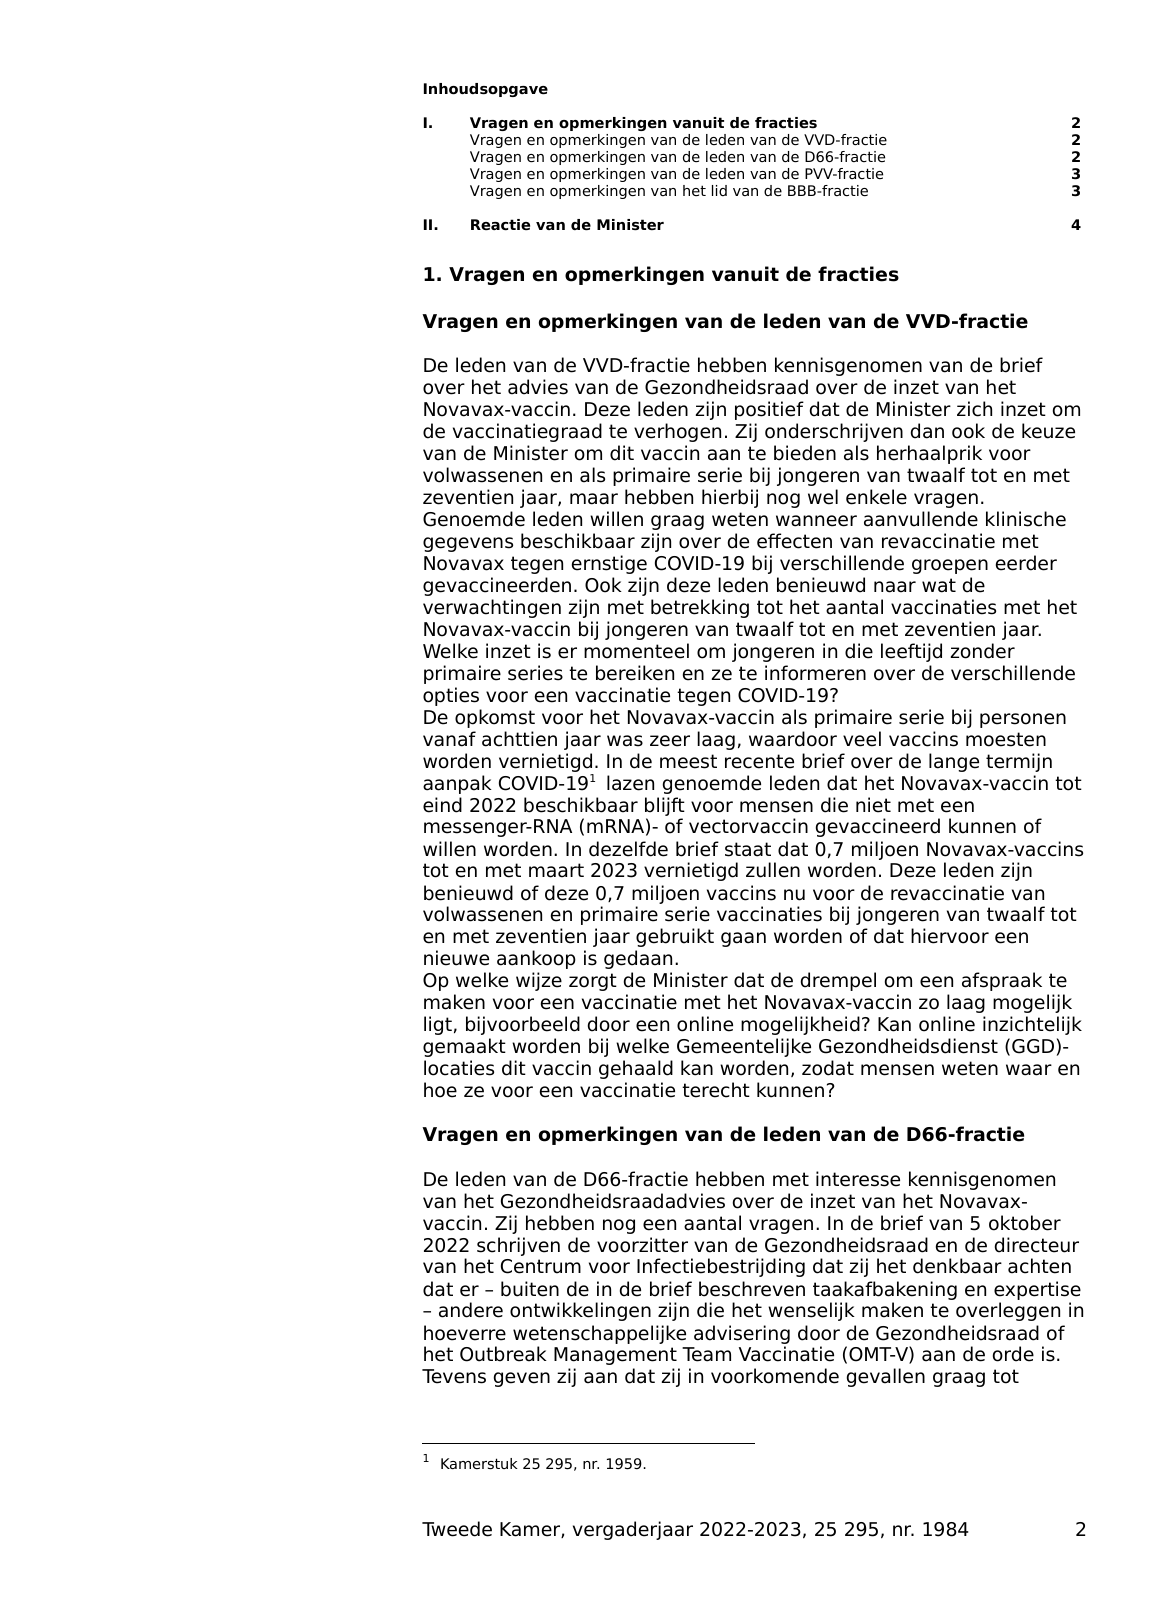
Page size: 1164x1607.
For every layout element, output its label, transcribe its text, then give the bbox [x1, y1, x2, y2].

table_cell Vragen en opmerkingen vanuit de fracties [464, 115, 1027, 132]
text De opkomst voor het Novavax-vaccin als primaire serie bij personen vanaf achttien jaar was zeer laag, waardoor veel vaccins moesten worden vernietigd. In de meest recente brief over de lange termijn aanpak COVID-19 lazen genoemde leden dat het Novavax-vaccin tot eind 2022 beschikbaar blijft voor mensen die niet met een messenger-RNA (mRNA)- of vectorvaccin gevaccineerd kunnen of willen worden. In dezelfde brief staat dat 0,7 miljoen Novavax-vaccins tot en met maart 2023 vernietigd zullen worden. Deze leden zijn benieuwd of deze 0,7 miljoen vaccins nu voor de revaccinatie van volwassenen en primaire serie vaccinaties bij jongeren van twaalf tot en met zeventien jaar gebruikt gaan worden of dat hiervoor een nieuwe aankoop is gedaan. [422, 707, 1087, 970]
subtitle Vragen en opmerkingen van de leden van de VVD-fractie [422, 311, 1087, 333]
table_cell 4 [1028, 217, 1087, 234]
text De leden van de D66-fractie hebben met interesse kennisgenomen van het Gezondheidsraadadvies over de inzet van het Novavax-vaccin. Zij hebben nog een aantal vragen. In de brief van 5 oktober 2022 schrijven de voorzitter van de Gezondheidsraad en de directeur van het Centrum voor Infectiebestrijding dat zij het denkbaar achten dat er – buiten de in de brief beschreven taakafbakening en expertise – andere ontwikkelingen zijn die het wenselijk maken te overleggen in hoeverre wetenschappelijke advisering door de Gezondheidsraad of het Outbreak Management Team Vaccinatie (OMT-V) aan de orde is. Tevens geven zij aan dat zij in voorkomende gevallen graag tot [422, 1168, 1087, 1388]
table_cell [422, 200, 463, 217]
table_cell Reactie van de Minister [464, 217, 1027, 234]
table_cell Vragen en opmerkingen van de leden van de D66-fractie [464, 149, 1027, 166]
subtitle 1. Vragen en opmerkingen vanuit de fracties [422, 264, 1087, 286]
text Op welke wijze zorgt de Minister dat de drempel om een afspraak te maken voor een vaccinatie met het Novavax-vaccin zo laag mogelijk ligt, bijvoorbeeld door een online mogelijkheid? Kan online inzichtelijk gemaakt worden bij welke Gemeentelijke Gezondheidsdienst (GGD)-locaties dit vaccin gehaald kan worden, zodat mensen weten waar en hoe ze voor een vaccinatie terecht kunnen? [422, 970, 1087, 1102]
table_cell [464, 200, 1027, 217]
table_cell 2 [1028, 115, 1087, 132]
table_cell 3 [1028, 183, 1087, 200]
table_cell II. [422, 217, 463, 234]
table_cell [1028, 200, 1087, 217]
text De leden van de VVD-fractie hebben kennisgenomen van de brief over het advies van de Gezondheidsraad over de inzet van het Novavax-vaccin. Deze leden zijn positief dat de Minister zich inzet om de vaccinatiegraad te verhogen. Zij onderschrijven dan ook de keuze van de Minister om dit vaccin aan te bieden als herhaalprik voor volwassenen en als primaire serie bij jongeren van twaalf tot en met zeventien jaar, maar hebben hierbij nog wel enkele vragen. [422, 355, 1087, 509]
table_cell [422, 98, 463, 115]
subtitle Vragen en opmerkingen van de leden van de D66-fractie [422, 1124, 1087, 1146]
table_cell 2 [1028, 132, 1087, 149]
table_cell Vragen en opmerkingen van het lid van de BBB-fractie [464, 183, 1027, 200]
table_header Inhoudsopgave [422, 81, 1087, 98]
text Kamerstuk 25 295, nr. 1959. [422, 1452, 1087, 1474]
table_cell [422, 132, 463, 149]
table_cell [422, 166, 463, 183]
table_cell 2 [1028, 149, 1087, 166]
table_cell [464, 98, 1027, 115]
table_cell [1028, 98, 1087, 115]
table_cell I. [422, 115, 463, 132]
table_cell [422, 183, 463, 200]
table_cell 3 [1028, 166, 1087, 183]
table_cell Vragen en opmerkingen van de leden van de VVD-fractie [464, 132, 1027, 149]
table_cell [422, 149, 463, 166]
table_cell Vragen en opmerkingen van de leden van de PVV-fractie [464, 166, 1027, 183]
text Genoemde leden willen graag weten wanneer aanvullende klinische gegevens beschikbaar zijn over de effecten van revaccinatie met Novavax tegen ernstige COVID-19 bij verschillende groepen eerder gevaccineerden. Ook zijn deze leden benieuwd naar wat de verwachtingen zijn met betrekking tot het aantal vaccinaties met het Novavax-vaccin bij jongeren van twaalf tot en met zeventien jaar. Welke inzet is er momenteel om jongeren in die leeftijd zonder primaire series te bereiken en ze te informeren over de verschillende opties voor een vaccinatie tegen COVID-19? [422, 509, 1087, 707]
